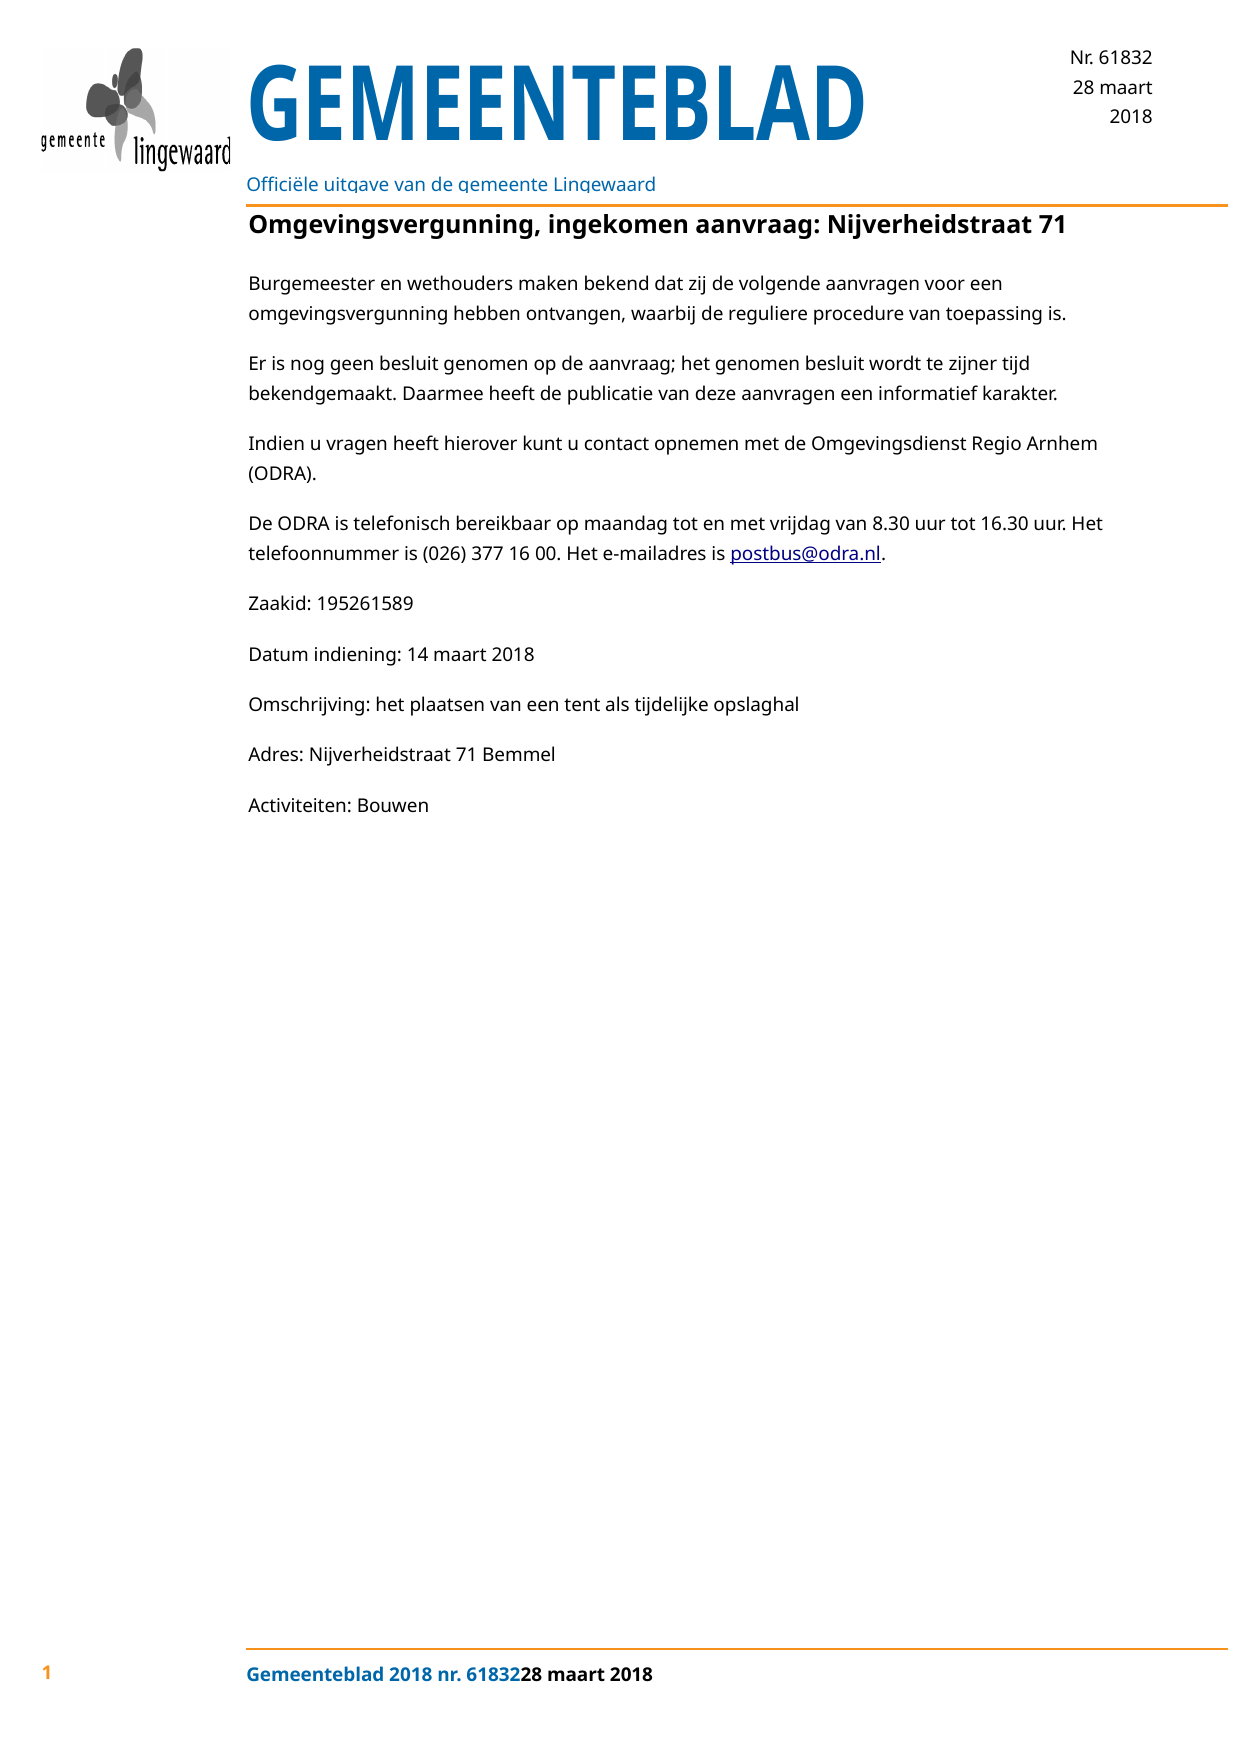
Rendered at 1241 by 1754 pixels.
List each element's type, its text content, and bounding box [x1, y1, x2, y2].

text Adres: Nijverheidstraat 71 Bemmel [248, 742, 1152, 767]
text Omschrijving: het plaatsen van een tent als tijdelijke opslaghal [248, 691, 1152, 717]
text Burgemeester en wethouders maken bekend dat zij de volgende aanvragen voor een omgevingsvergunning hebben ontvangen, waarbij de reguliere procedure van toepassing is. [248, 270, 1152, 326]
text Datum indiening: 14 maart 2018 [248, 641, 1152, 666]
text De ODRA is telefonisch bereikbaar op maandag tot en met vrijdag van 8.30 uur tot 16.30 uur. Het telefoonnummer is (026) 377 16 00. Het e-mailadres is postbus@odra.nl. [248, 510, 1152, 566]
text Er is nog geen besluit genomen op de aanvraag; het genomen besluit wordt te zijner tijd bekendgemaakt. Daarmee heeft de publicatie van deze aanvragen een informatief karakter. [248, 350, 1152, 406]
text Omgevingsvergunning, ingekomen aanvraag: Nijverheidstraat 71 [248, 207, 1152, 241]
text Zaakid: 195261589 [248, 590, 1152, 616]
text Activiteiten: Bouwen [248, 792, 1152, 818]
text Indien u vragen heeft hierover kunt u contact opnemen met de Omgevingsdienst Regio Arnhem (ODRA). [248, 430, 1152, 486]
picture [41, 47, 231, 172]
